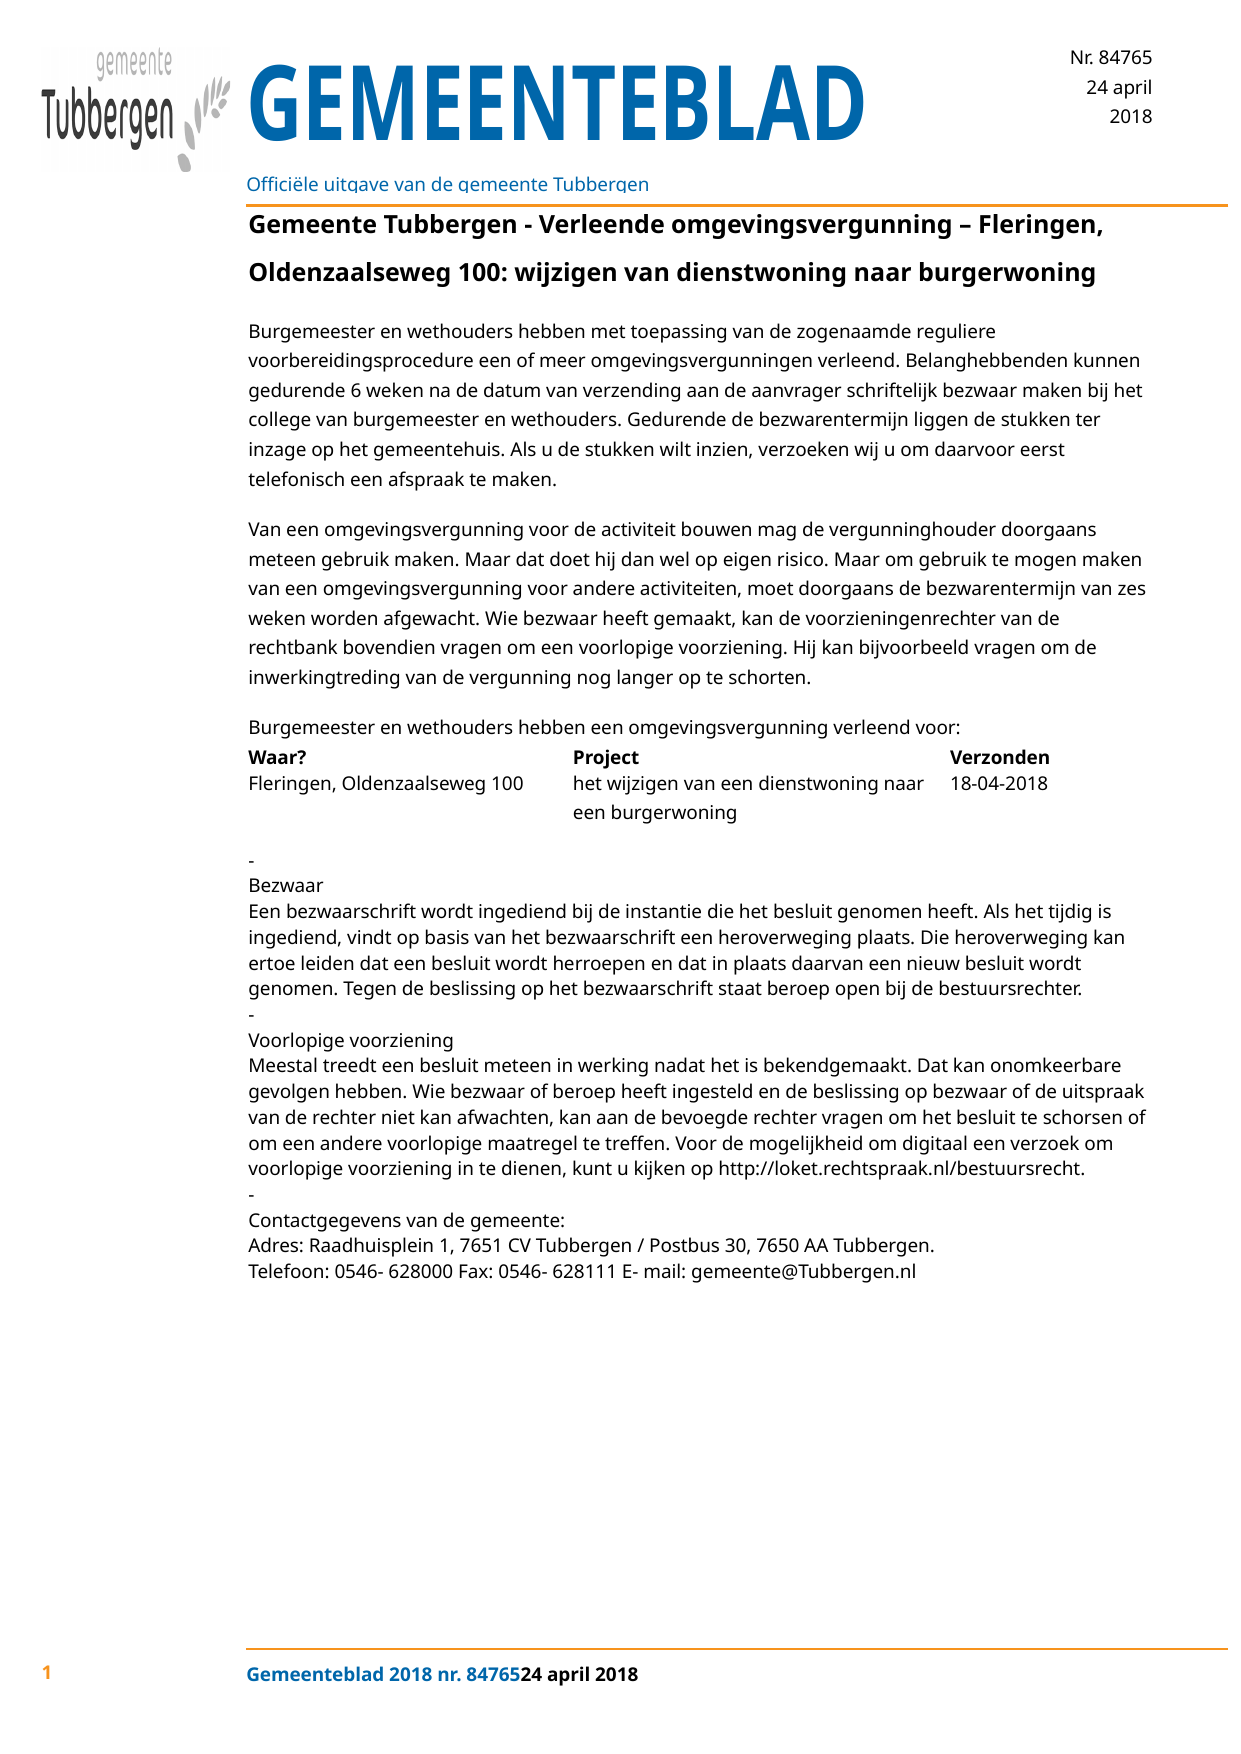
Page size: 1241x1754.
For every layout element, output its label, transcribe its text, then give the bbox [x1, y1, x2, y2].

text Telefoon: 0546- 628000 Fax: 0546- 628111 E- mail: gemeente@Tubbergen.nl [248, 1258, 1152, 1284]
text Voorlopige voorziening [248, 1027, 1152, 1053]
text Contactgegevens van de gemeente: [248, 1207, 1152, 1233]
text - [248, 1001, 1152, 1027]
picture [41, 47, 231, 172]
table_cell het wijzigen van een dienstwoning naar een burgerwoning [573, 770, 950, 825]
text Meestal treedt een besluit meteen in werking nadat het is bekendgemaakt. Dat kan onomkeerbare gevolgen hebben. Wie bezwaar of beroep heeft ingesteld en de beslissing op bezwaar of de uitspraak van de rechter niet kan afwachten, kan aan de bevoegde rechter vragen om het besluit te schorsen of om een andere voorlopige maatregel te treffen. Voor de mogelijkheid om digitaal een verzoek om voorlopige voorziening in te dienen, kunt u kijken op http://loket.rechtspraak.nl/bestuursrecht. [248, 1053, 1152, 1181]
table_cell 18-04-2018 [950, 770, 1152, 825]
text Gemeente Tubbergen - Verleende omgevingsvergunning – Fleringen, Oldenzaalseweg 100: wijzigen van dienstwoning naar burgerwoning [248, 207, 1152, 288]
table_header Project [573, 744, 950, 770]
table_cell Fleringen, Oldenzaalseweg 100 [248, 770, 573, 825]
text Adres: Raadhuisplein 1, 7651 CV Tubbergen / Postbus 30, 7650 AA Tubbergen. [248, 1233, 1152, 1258]
text Een bezwaarschrift wordt ingediend bij de instantie die het besluit genomen heeft. Als het tijdig is ingediend, vindt op basis van het bezwaarschrift een heroverweging plaats. Die heroverweging kan ertoe leiden dat een besluit wordt herroepen en dat in plaats daarvan een nieuw besluit wordt genomen. Tegen de beslissing op het bezwaarschrift staat beroep open bij de bestuursrechter. [248, 898, 1152, 1001]
text Bezwaar [248, 872, 1152, 898]
text - [248, 1181, 1152, 1207]
table_header Verzonden [950, 744, 1152, 770]
table_header Waar? [248, 744, 573, 770]
text Van een omgevingsvergunning voor de activiteit bouwen mag de vergunninghouder doorgaans meteen gebruik maken. Maar dat doet hij dan wel op eigen risico. Maar om gebruik te mogen maken van een omgevingsvergunning voor andere activiteiten, moet doorgaans de bezwarentermijn van zes weken worden afgewacht. Wie bezwaar heeft gemaakt, kan de voorzieningenrechter van de rechtbank bovendien vragen om een voorlopige voorziening. Hij kan bijvoorbeeld vragen om de inwerkingtreding van de vergunning nog langer op te schorten. [248, 516, 1152, 690]
text Burgemeester en wethouders hebben met toepassing van de zogenaamde reguliere voorbereidingsprocedure een of meer omgevingsvergunningen verleend. Belanghebbenden kunnen gedurende 6 weken na de datum van verzending aan de aanvrager schriftelijk bezwaar maken bij het college van burgemeester en wethouders. Gedurende de bezwarentermijn liggen de stukken ter inzage op het gemeentehuis. Als u de stukken wilt inzien, verzoeken wij u om daarvoor eerst telefonisch een afspraak te maken. [248, 318, 1152, 492]
text - [248, 847, 1152, 872]
text Burgemeester en wethouders hebben een omgevingsvergunning verleend voor: [248, 714, 1152, 740]
